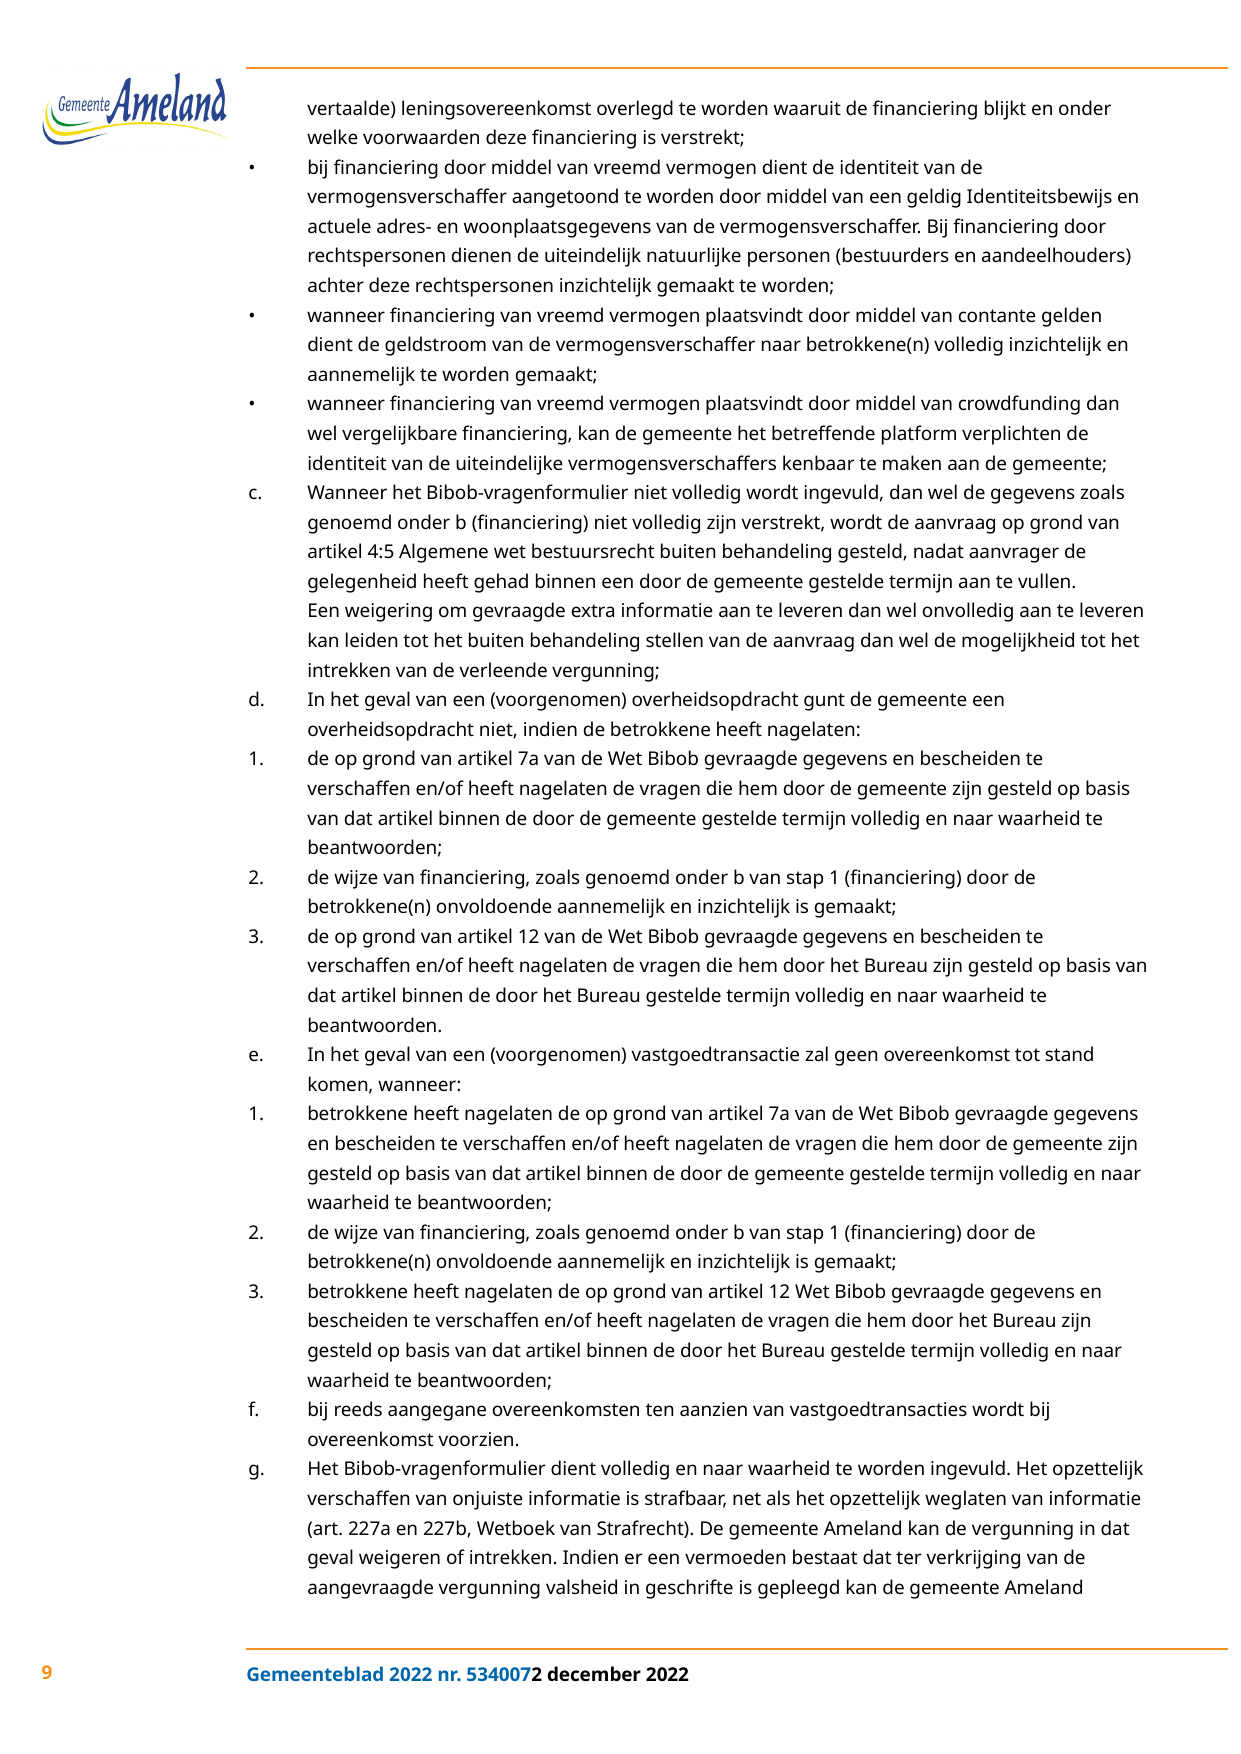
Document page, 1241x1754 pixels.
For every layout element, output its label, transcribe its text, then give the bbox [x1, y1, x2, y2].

list wanneer financiering van vreemd vermogen plaatsvindt door middel van crowdfunding dan wel vergelijkbare financiering, kan de gemeente het betreffende platform verplichten de identiteit van de uiteindelijke vermogensverschaffers kenbaar te maken aan de gemeente; [248, 391, 1152, 476]
picture [41, 47, 231, 172]
list vertaalde) leningsovereenkomst overlegd te worden waaruit de financiering blijkt en onder welke voorwaarden deze financiering is verstrekt; [248, 95, 1152, 150]
list de op grond van artikel 7a van de Wet Bibob gevraagde gegevens en bescheiden te verschaffen en/of heeft nagelaten de vragen die hem door de gemeente zijn gesteld op basis van dat artikel binnen de door de gemeente gestelde termijn volledig en naar waarheid te beantwoorden; [248, 746, 1152, 860]
list Een weigering om gevraagde extra informatie aan te leveren dan wel onvolledig aan te leveren kan leiden tot het buiten behandeling stellen van de aanvraag dan wel de mogelijkheid tot het intrekken van de verleende vergunning; [248, 598, 1152, 683]
list bij financiering door middel van vreemd vermogen dient de identiteit van de vermogensverschaffer aangetoond te worden door middel van een geldig Identiteitsbewijs en actuele adres- en woonplaatsgegevens van de vermogensverschaffer. Bij financiering door rechtspersonen dienen de uiteindelijk natuurlijke personen (bestuurders en aandeelhouders) achter deze rechtspersonen inzichtelijk gemaakt te worden; [248, 154, 1152, 298]
list de wijze van financiering, zoals genoemd onder b van stap 1 (financiering) door de betrokkene(n) onvoldoende aannemelijk en inzichtelijk is gemaakt; [248, 864, 1152, 919]
list de wijze van financiering, zoals genoemd onder b van stap 1 (financiering) door de betrokkene(n) onvoldoende aannemelijk en inzichtelijk is gemaakt; [248, 1219, 1152, 1274]
list de op grond van artikel 12 van de Wet Bibob gevraagde gegevens en bescheiden te verschaffen en/of heeft nagelaten de vragen die hem door het Bureau zijn gesteld op basis van dat artikel binnen de door het Bureau gestelde termijn volledig en naar waarheid te beantwoorden. [248, 923, 1152, 1038]
list In het geval van een (voorgenomen) overheidsopdracht gunt de gemeente een overheidsopdracht niet, indien de betrokkene heeft nagelaten: [248, 686, 1152, 742]
list Wanneer het Bibob-vragenformulier niet volledig wordt ingevuld, dan wel de gegevens zoals genoemd onder b (financiering) niet volledig zijn verstrekt, wordt de aanvraag op grond van artikel 4:5 Algemene wet bestuursrecht buiten behandeling gesteld, nadat aanvrager de gelegenheid heeft gehad binnen een door de gemeente gestelde termijn aan te vullen. [248, 479, 1152, 594]
list betrokkene heeft nagelaten de op grond van artikel 7a van de Wet Bibob gevraagde gegevens en bescheiden te verschaffen en/of heeft nagelaten de vragen die hem door de gemeente zijn gesteld op basis van dat artikel binnen de door de gemeente gestelde termijn volledig en naar waarheid te beantwoorden; [248, 1101, 1152, 1215]
list In het geval van een (voorgenomen) vastgoedtransactie zal geen overeenkomst tot stand komen, wanneer: [248, 1041, 1152, 1097]
list betrokkene heeft nagelaten de op grond van artikel 12 Wet Bibob gevraagde gegevens en bescheiden te verschaffen en/of heeft nagelaten de vragen die hem door het Bureau zijn gesteld op basis van dat artikel binnen de door het Bureau gestelde termijn volledig en naar waarheid te beantwoorden; [248, 1278, 1152, 1393]
list wanneer financiering van vreemd vermogen plaatsvindt door middel van contante gelden dient de geldstroom van de vermogensverschaffer naar betrokkene(n) volledig inzichtelijk en aannemelijk te worden gemaakt; [248, 302, 1152, 387]
list bij reeds aangegane overeenkomsten ten aanzien van vastgoedtransacties wordt bij overeenkomst voorzien. [248, 1396, 1152, 1452]
list Het Bibob-vragenformulier dient volledig en naar waarheid te worden ingevuld. Het opzettelijk verschaffen van onjuiste informatie is strafbaar, net als het opzettelijk weglaten van informatie (art. 227a en 227b, Wetboek van Strafrecht). De gemeente Ameland kan de vergunning in dat geval weigeren of intrekken. Indien er een vermoeden bestaat dat ter verkrijging van de aangevraagde vergunning valsheid in geschrifte is gepleegd kan de gemeente Ameland [248, 1456, 1152, 1600]
